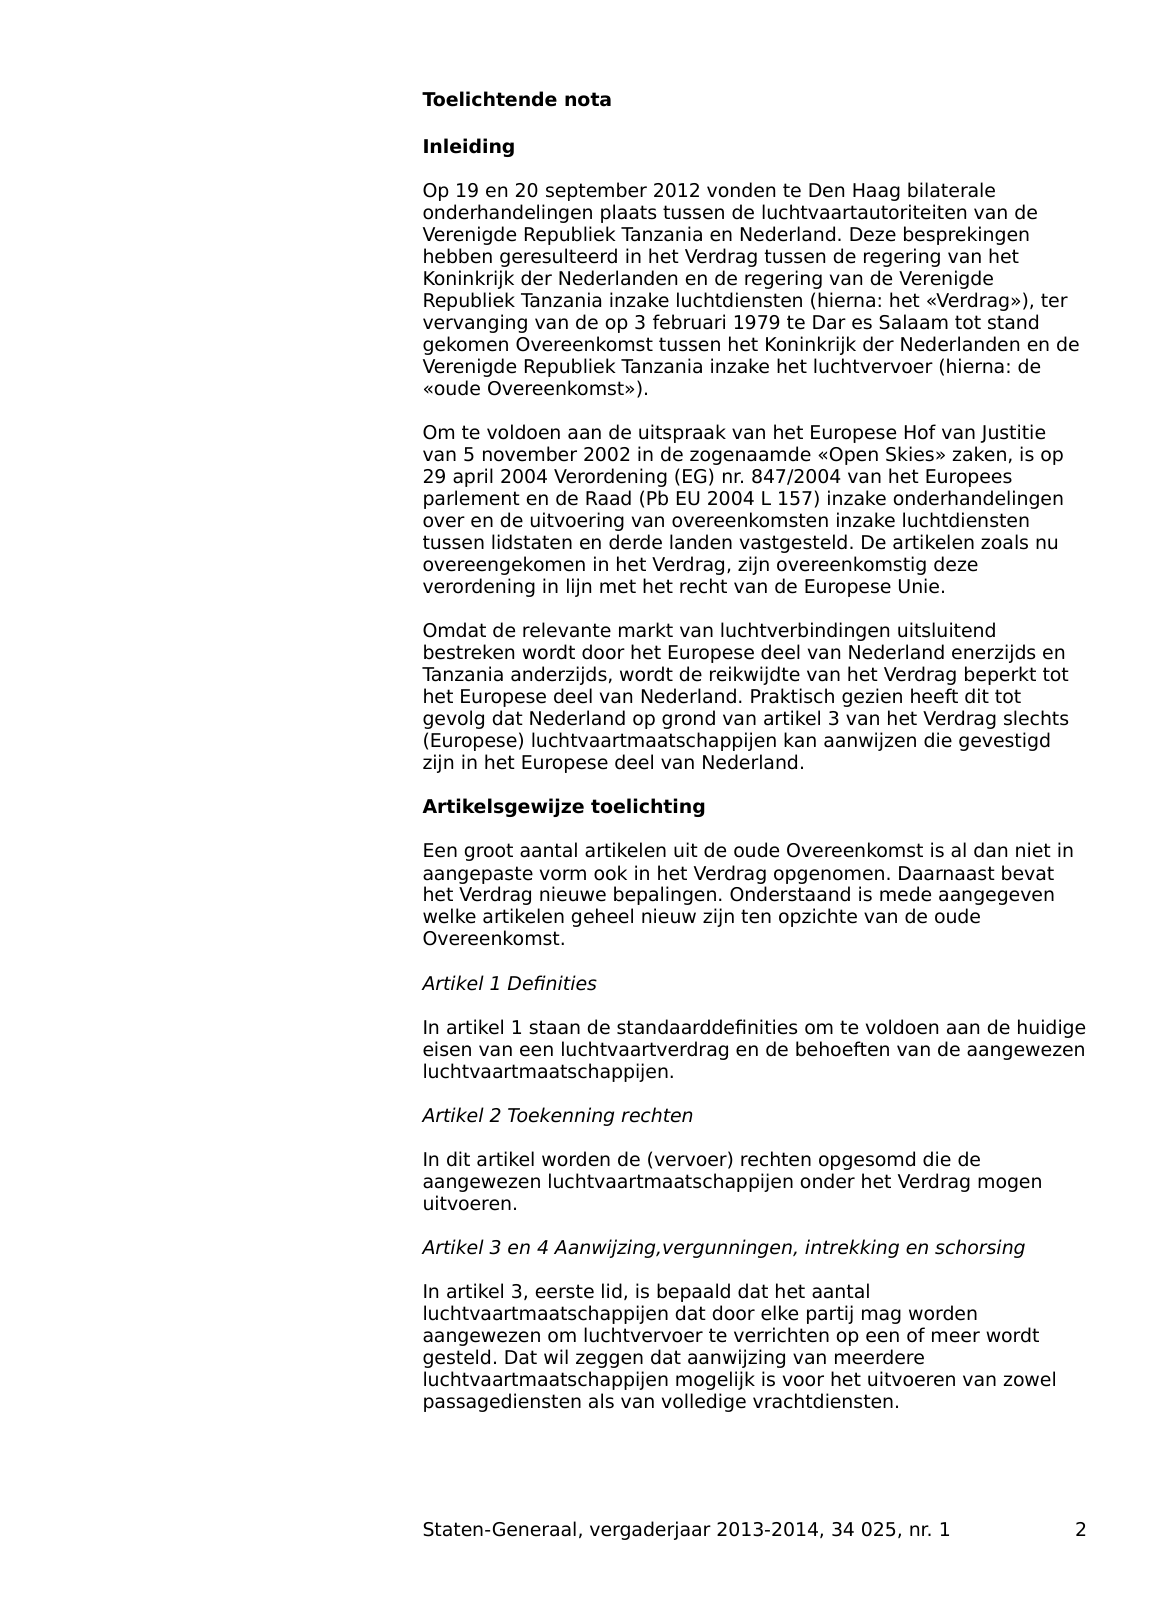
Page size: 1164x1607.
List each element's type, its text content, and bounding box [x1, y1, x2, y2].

text Een groot aantal artikelen uit de oude Overeenkomst is al dan niet in aangepaste vorm ook in het Verdrag opgenomen. Daarnaast bevat het Verdrag nieuwe bepalingen. Onderstaand is mede aangegeven welke artikelen geheel nieuw zijn ten opzichte van de oude Overeenkomst. [422, 840, 1087, 950]
subtitle Artikel 1 Definities [422, 972, 1087, 994]
text In artikel 3, eerste lid, is bepaald dat het aantal luchtvaartmaatschappijen dat door elke partij mag worden aangewezen om luchtvervoer te verrichten op een of meer wordt gesteld. Dat wil zeggen dat aanwijzing van meerdere luchtvaartmaatschappijen mogelijk is voor het uitvoeren van zowel passagediensten als van volledige vrachtdiensten. [422, 1281, 1087, 1413]
subtitle Artikelsgewijze toelichting [422, 796, 1087, 818]
subtitle Toelichtende nota [422, 89, 1087, 111]
subtitle Artikel 3 en 4 Aanwijzing,vergunningen, intrekking en schorsing [422, 1237, 1087, 1259]
text In artikel 1 staan de standaarddefinities om te voldoen aan de huidige eisen van een luchtvaartverdrag en de behoeften van de aangewezen luchtvaartmaatschappijen. [422, 1017, 1087, 1083]
text Om te voldoen aan de uitspraak van het Europese Hof van Justitie van 5 november 2002 in de zogenaamde «Open Skies» zaken, is op 29 april 2004 Verordening (EG) nr. 847/2004 van het Europees parlement en de Raad (Pb EU 2004 L 157) inzake onderhandelingen over en de uitvoering van overeenkomsten inzake luchtdiensten tussen lidstaten en derde landen vastgesteld. De artikelen zoals nu overeengekomen in het Verdrag, zijn overeenkomstig deze verordening in lijn met het recht van de Europese Unie. [422, 422, 1087, 598]
text Omdat de relevante markt van luchtverbindingen uitsluitend bestreken wordt door het Europese deel van Nederland enerzijds en Tanzania anderzijds, wordt de reikwijdte van het Verdrag beperkt tot het Europese deel van Nederland. Praktisch gezien heeft dit tot gevolg dat Nederland op grond van artikel 3 van het Verdrag slechts (Europese) luchtvaartmaatschappijen kan aanwijzen die gevestigd zijn in het Europese deel van Nederland. [422, 620, 1087, 774]
subtitle Artikel 2 Toekenning rechten [422, 1105, 1087, 1127]
text In dit artikel worden de (vervoer) rechten opgesomd die de aangewezen luchtvaartmaatschappijen onder het Verdrag mogen uitvoeren. [422, 1149, 1087, 1215]
subtitle Inleiding [422, 136, 1087, 158]
text Op 19 en 20 september 2012 vonden te Den Haag bilaterale onderhandelingen plaats tussen de luchtvaartautoriteiten van de Verenigde Republiek Tanzania en Nederland. Deze besprekingen hebben geresulteerd in het Verdrag tussen de regering van het Koninkrijk der Nederlanden en de regering van de Verenigde Republiek Tanzania inzake luchtdiensten (hierna: het «Verdrag»), ter vervanging van de op 3 februari 1979 te Dar es Salaam tot stand gekomen Overeenkomst tussen het Koninkrijk der Nederlanden en de Verenigde Republiek Tanzania inzake het luchtvervoer (hierna: de «oude Overeenkomst»). [422, 180, 1087, 400]
